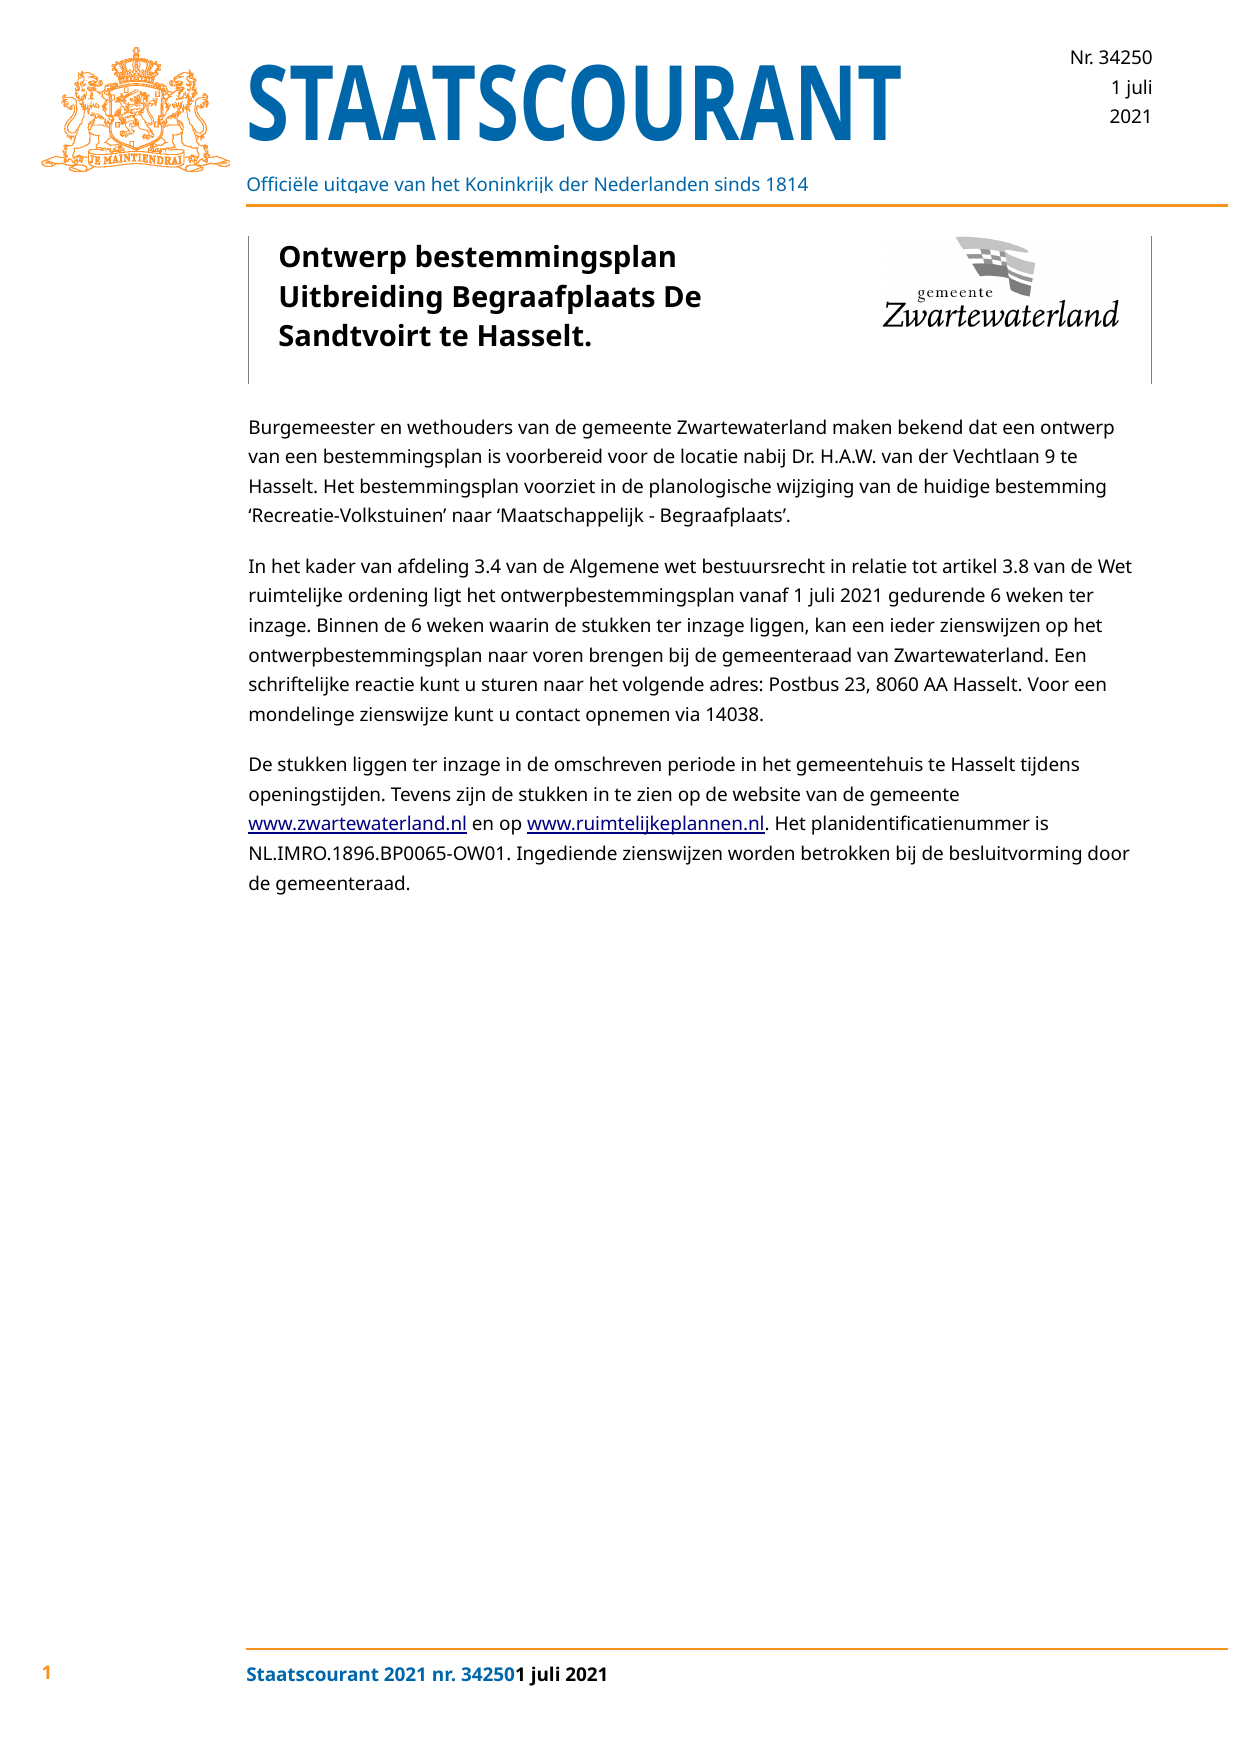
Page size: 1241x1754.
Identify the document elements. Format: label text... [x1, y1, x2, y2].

picture [882, 236, 1119, 327]
picture [41, 47, 231, 172]
table_header Ontwerp bestemmingsplan Uitbreiding Begraafplaats De Sandtvoirt te Hasselt. [249, 236, 850, 384]
text De stukken liggen ter inzage in de omschreven periode in het gemeentehuis te Hasselt tijdens openingstijden. Tevens zijn de stukken in te zien op de website van de gemeente www.zwartewaterland.nl en op www.ruimtelijkeplannen.nl. Het planidentificatienummer is NL.IMRO.1896.BP0065-OW01. Ingediende zienswijzen worden betrokken bij de besluitvorming door de gemeenteraad. [248, 751, 1152, 896]
table_header [850, 236, 1151, 384]
text In het kader van afdeling 3.4 van de Algemene wet bestuursrecht in relatie tot artikel 3.8 van de Wet ruimtelijke ordening ligt het ontwerpbestemmingsplan vanaf 1 juli 2021 gedurende 6 weken ter inzage. Binnen de 6 weken waarin de stukken ter inzage liggen, kan een ieder zienswijzen op het ontwerpbestemmingsplan naar voren brengen bij de gemeenteraad van Zwartewaterland. Een schriftelijke reactie kunt u sturen naar het volgende adres: Postbus 23, 8060 AA Hasselt. Voor een mondelinge zienswijze kunt u contact opnemen via 14038. [248, 553, 1152, 727]
text Burgemeester en wethouders van de gemeente Zwartewaterland maken bekend dat een ontwerp van een bestemmingsplan is voorbereid voor de locatie nabij Dr. H.A.W. van der Vechtlaan 9 te Hasselt. Het bestemmingsplan voorziet in de planologische wijziging van de huidige bestemming ‘Recreatie-Volkstuinen’ naar ‘Maatschappelijk - Begraafplaats’. [248, 414, 1152, 528]
